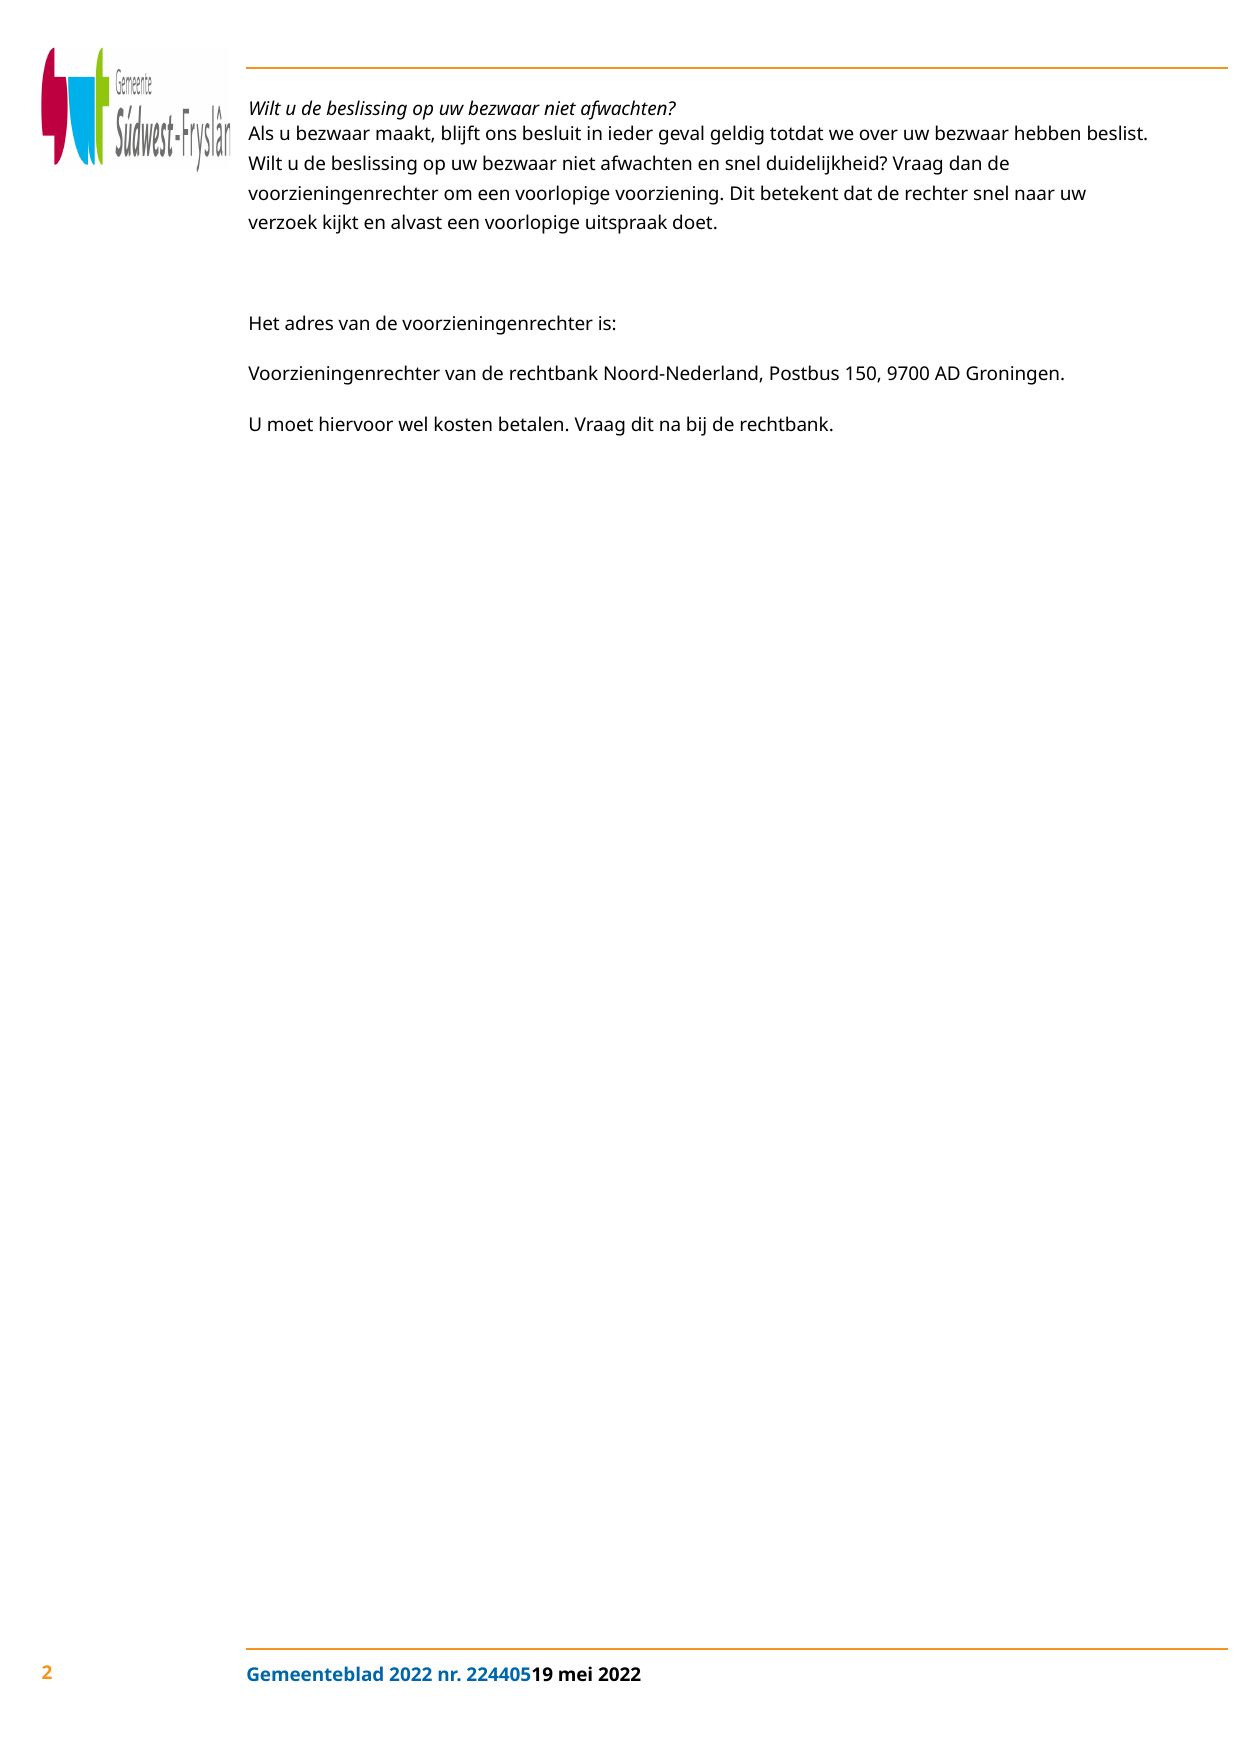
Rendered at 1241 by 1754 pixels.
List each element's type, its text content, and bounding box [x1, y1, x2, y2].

text Het adres van de voorzieningenrechter is: [248, 310, 1152, 336]
text U moet hiervoor wel kosten betalen. Vraag dit na bij de rechtbank. [248, 411, 1152, 437]
text Wilt u de beslissing op uw bezwaar niet afwachten? [248, 95, 1152, 121]
text Als u bezwaar maakt, blijft ons besluit in ieder geval geldig totdat we over uw bezwaar hebben beslist. Wilt u de beslissing op uw bezwaar niet afwachten en snel duidelijkheid? Vraag dan de voorzieningenrechter om een voorlopige voorziening. Dit betekent dat de rechter snel naar uw verzoek kijkt en alvast een voorlopige uitspraak doet. [248, 121, 1152, 235]
picture [41, 47, 231, 172]
text Voorzieningenrechter van de rechtbank Noord-Nederland, Postbus 150, 9700 AD Groningen. [248, 361, 1152, 386]
